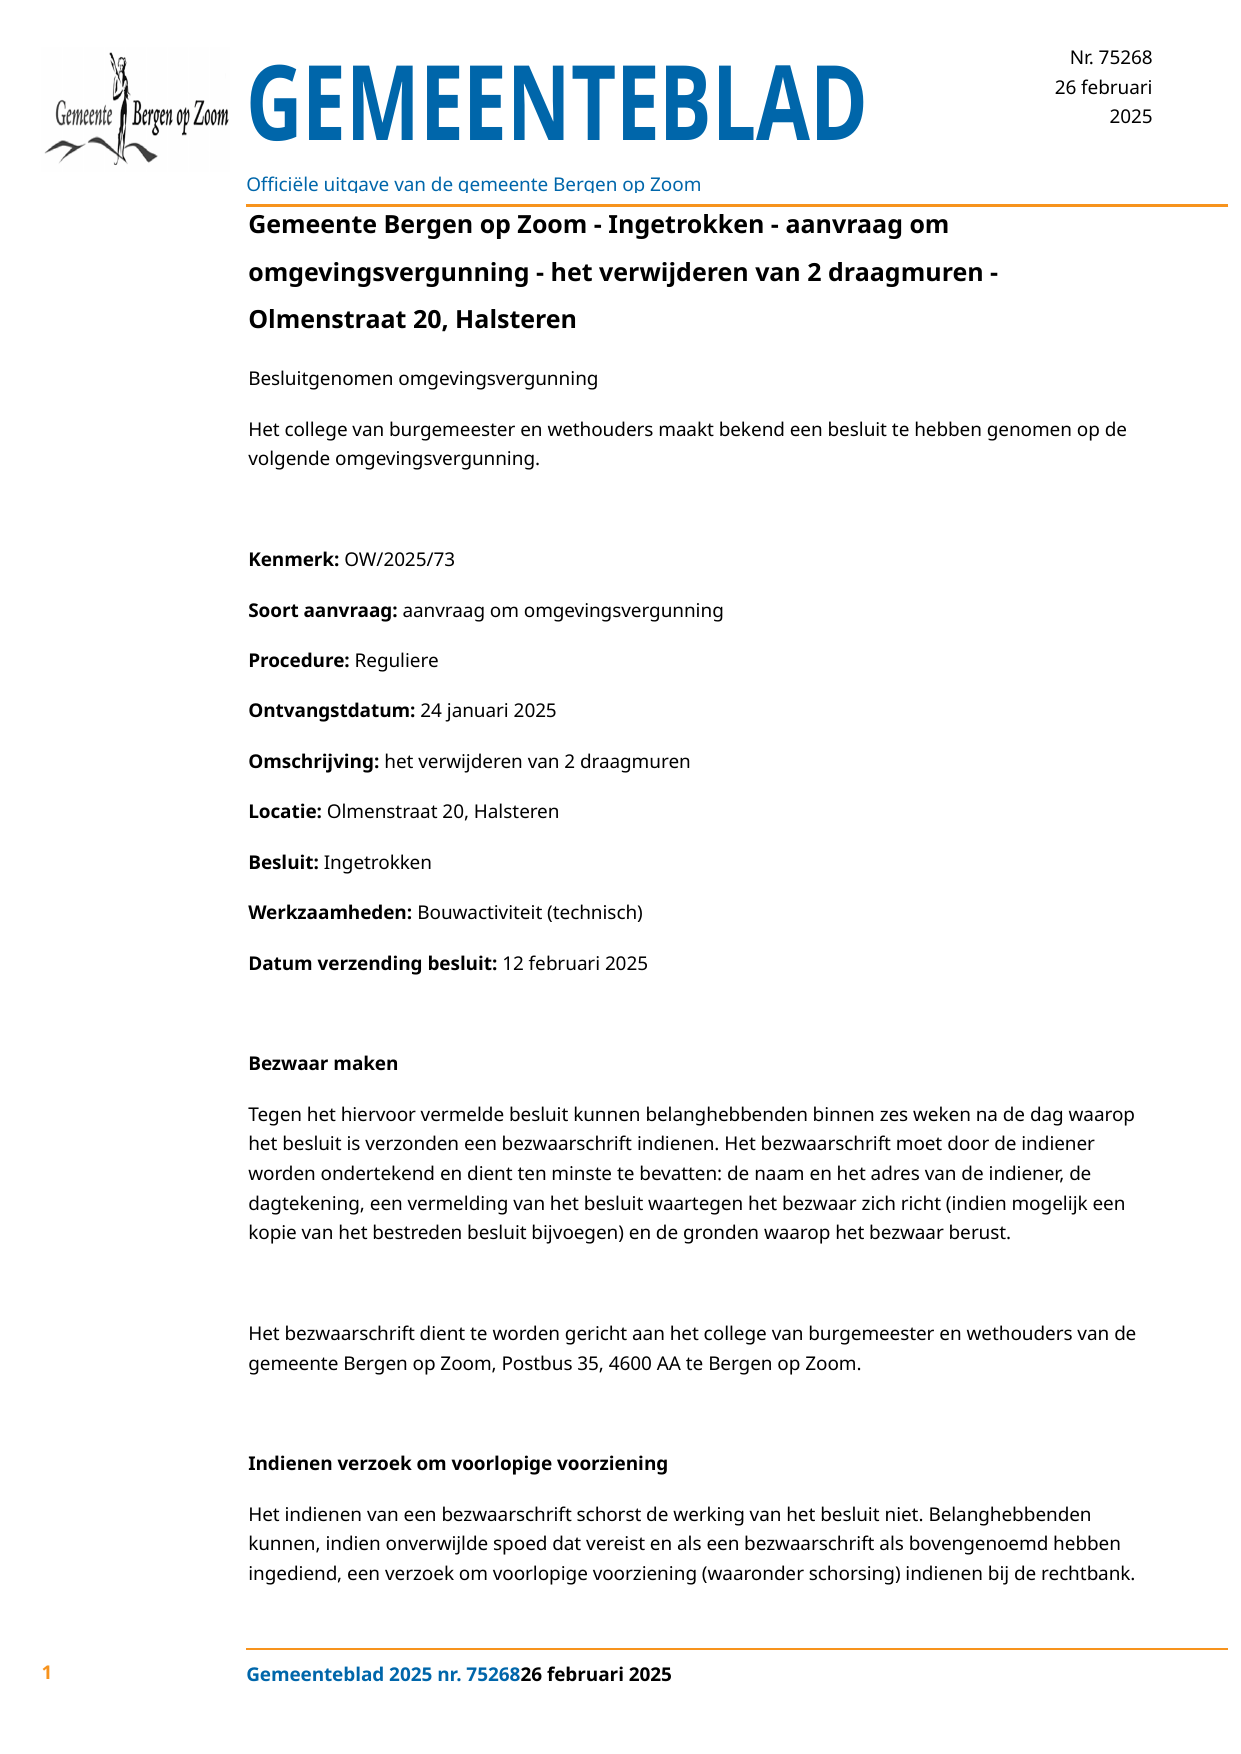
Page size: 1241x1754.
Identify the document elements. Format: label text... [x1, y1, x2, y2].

text Werkzaamheden: Bouwactiviteit (technisch) [248, 899, 1152, 925]
text Besluit: Ingetrokken [248, 849, 1152, 874]
text Het college van burgemeester en wethouders maakt bekend een besluit te hebben genomen op de volgende omgevingsvergunning. [248, 416, 1152, 471]
text Datum verzending besluit: 12 februari 2025 [248, 950, 1152, 975]
picture [41, 47, 231, 172]
text Het indienen van een bezwaarschrift schorst de werking van het besluit niet. Belanghebbenden kunnen, indien onverwijlde spoed dat vereist en als een bezwaarschrift als bovengenoemd hebben ingediend, een verzoek om voorlopige voorziening (waaronder schorsing) indienen bij de rechtbank. [248, 1501, 1152, 1586]
text Gemeente Bergen op Zoom - Ingetrokken - aanvraag om omgevingsvergunning - het verwijderen van 2 draagmuren - Olmenstraat 20, Halsteren [248, 207, 1152, 336]
text Bezwaar maken [248, 1051, 1152, 1076]
text Besluitgenomen omgevingsvergunning [248, 366, 1152, 391]
text Ontvangstdatum: 24 januari 2025 [248, 698, 1152, 723]
text Het bezwaarschrift dient te worden gericht aan het college van burgemeester en wethouders van de gemeente Bergen op Zoom, Postbus 35, 4600 AA te Bergen op Zoom. [248, 1320, 1152, 1375]
text Procedure: Reguliere [248, 647, 1152, 673]
text Locatie: Olmenstraat 20, Halsteren [248, 798, 1152, 824]
text Tegen het hiervoor vermelde besluit kunnen belanghebbenden binnen zes weken na de dag waarop het besluit is verzonden een bezwaarschrift indienen. Het bezwaarschrift moet door de indiener worden ondertekend en dient ten minste te bevatten: de naam en het adres van de indiener, de dagtekening, een vermelding van het besluit waartegen het bezwaar zich richt (indien mogelijk een kopie van het bestreden besluit bijvoegen) en de gronden waarop het bezwaar berust. [248, 1101, 1152, 1245]
text Kenmerk: OW/2025/73 [248, 546, 1152, 572]
text Soort aanvraag: aanvraag om omgevingsvergunning [248, 597, 1152, 622]
text Omschrijving: het verwijderen van 2 draagmuren [248, 748, 1152, 774]
text Indienen verzoek om voorlopige voorziening [248, 1451, 1152, 1476]
